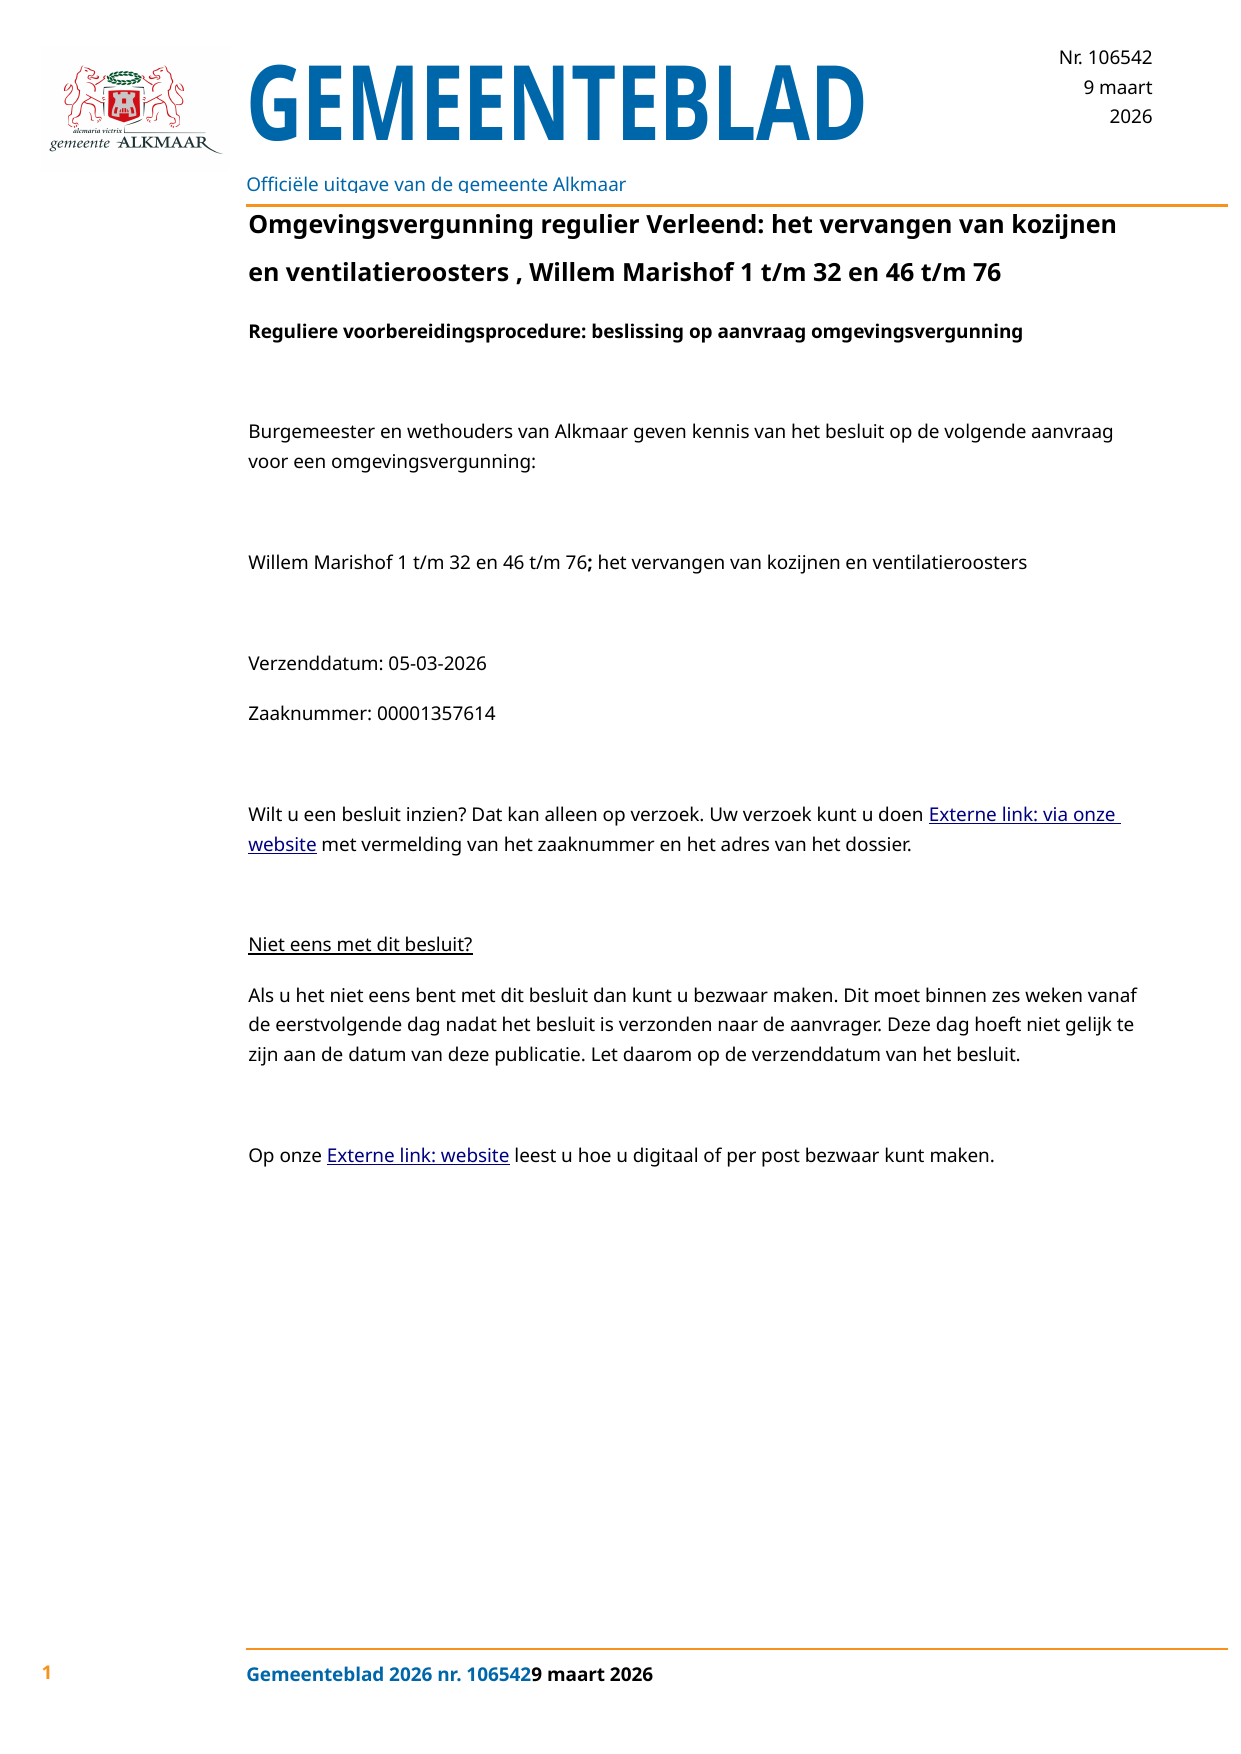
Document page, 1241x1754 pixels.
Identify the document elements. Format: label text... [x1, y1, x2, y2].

text Als u het niet eens bent met dit besluit dan kunt u bezwaar maken. Dit moet binnen zes weken vanaf de eerstvolgende dag nadat het besluit is verzonden naar de aanvrager. Deze dag hoeft niet gelijk te zijn aan de datum van deze publicatie. Let daarom op de verzenddatum van het besluit. [248, 982, 1152, 1067]
text Willem Marishof 1 t/m 32 en 46 t/m 76; het vervangen van kozijnen en ventilatieroosters [248, 549, 1152, 575]
picture [41, 47, 231, 172]
text Omgevingsvergunning regulier Verleend: het vervangen van kozijnen en ventilatieroosters , Willem Marishof 1 t/m 32 en 46 t/m 76 [248, 207, 1152, 288]
text Niet eens met dit besluit? [248, 932, 1152, 957]
text Wilt u een besluit inzien? Dat kan alleen op verzoek. Uw verzoek kunt u doen Externe link: via onze website met vermelding van het zaaknummer en het adres van het dossier. [248, 801, 1152, 857]
text Zaaknummer: 00001357614 [248, 700, 1152, 726]
text Op onze Externe link: website leest u hoe u digitaal of per post bezwaar kunt maken. [248, 1142, 1152, 1168]
text Burgemeester en wethouders van Alkmaar geven kennis van het besluit op de volgende aanvraag voor een omgevingsvergunning: [248, 419, 1152, 474]
text Reguliere voorbereidingsprocedure: beslissing op aanvraag omgevingsvergunning [248, 318, 1152, 344]
text Verzenddatum: 05-03-2026 [248, 650, 1152, 676]
